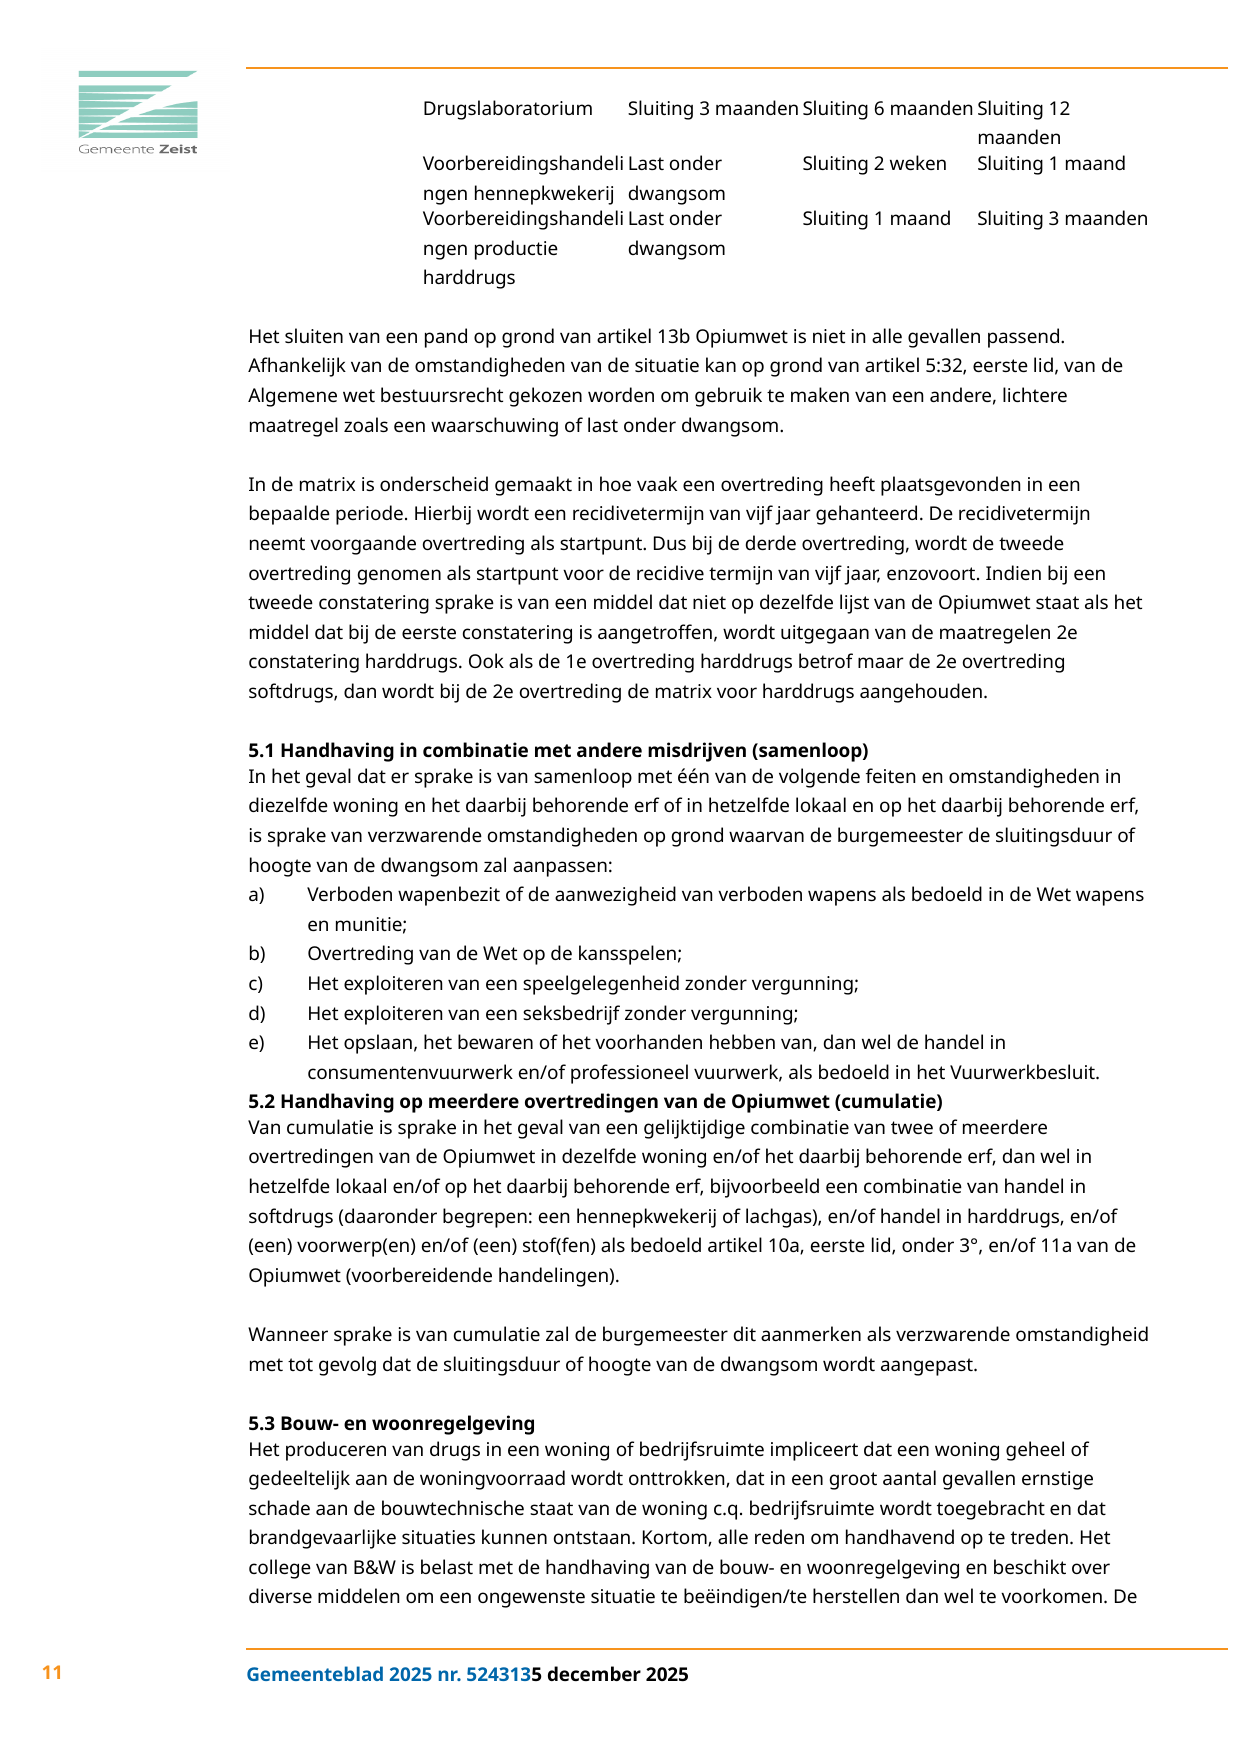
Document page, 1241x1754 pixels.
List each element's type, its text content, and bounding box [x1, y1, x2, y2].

list Het exploiteren van een seksbedrijf zonder vergunning; [248, 1000, 1152, 1025]
text Het sluiten van een pand op grond van artikel 13b Opiumwet is niet in alle gevallen passend. Afhankelijk van de omstandigheden van de situatie kan op grond van artikel 5:32, eerste lid, van de Algemene wet bestuursrecht gekozen worden om gebruik te maken van een andere, lichtere maatregel zoals een waarschuwing of last onder dwangsom. [248, 323, 1152, 438]
table_cell Voorbereidingshandelingen productie harddrugs [423, 205, 628, 290]
list Het opslaan, het bewaren of het voorhanden hebben van, dan wel de handel in consumentenvuurwerk en/of professioneel vuurwerk, als bedoeld in het Vuurwerkbesluit. [248, 1029, 1152, 1084]
table_cell [248, 95, 423, 150]
table_cell Sluiting 3 maanden [977, 205, 1152, 290]
table_cell Drugslaboratorium [423, 95, 628, 150]
table_cell Voorbereidingshandelingen hennepkwekerij [423, 150, 628, 205]
table_cell [248, 205, 423, 290]
picture [41, 47, 231, 172]
text 5.1 Handhaving in combinatie met andere misdrijven (samenloop) [248, 737, 1152, 763]
table_cell Sluiting 1 maand [802, 205, 977, 290]
text In het geval dat er sprake is van samenloop met één van de volgende feiten en omstandigheden in diezelfde woning en het daarbij behorende erf of in hetzelfde lokaal en op het daarbij behorende erf, is sprake van verzwarende omstandigheden op grond waarvan de burgemeester de sluitingsduur of hoogte van de dwangsom zal aanpassen: [248, 763, 1152, 877]
list Overtreding van de Wet op de kansspelen; [248, 941, 1152, 966]
text Van cumulatie is sprake in het geval van een gelijktijdige combinatie van twee of meerdere overtredingen van de Opiumwet in dezelfde woning en/of het daarbij behorende erf, dan wel in hetzelfde lokaal en/of op het daarbij behorende erf, bijvoorbeeld een combinatie van handel in softdrugs (daaronder begrepen: een hennepkwekerij of lachgas), en/of handel in harddrugs, en/of (een) voorwerp(en) en/of (een) stof(fen) als bedoeld artikel 10a, eerste lid, onder 3°, en/of 11a van de Opiumwet (voorbereidende handelingen). [248, 1114, 1152, 1288]
list Verboden wapenbezit of de aanwezigheid van verboden wapens als bedoeld in de Wet wapens en munitie; [248, 881, 1152, 937]
table_cell Sluiting 6 maanden [802, 95, 977, 150]
text 5.3 Bouw- en woonregelgeving [248, 1410, 1152, 1436]
table_cell Sluiting 3 maanden [628, 95, 802, 150]
text 5.2 Handhaving op meerdere overtredingen van de Opiumwet (cumulatie) [248, 1088, 1152, 1114]
table_cell Last onder dwangsom [628, 205, 802, 290]
list Het exploiteren van een speelgelegenheid zonder vergunning; [248, 970, 1152, 996]
text Het produceren van drugs in een woning of bedrijfsruimte impliceert dat een woning geheel of gedeeltelijk aan de woningvoorraad wordt onttrokken, dat in een groot aantal gevallen ernstige schade aan de bouwtechnische staat van de woning c.q. bedrijfsruimte wordt toegebracht en dat brandgevaarlijke situaties kunnen ontstaan. Kortom, alle reden om handhavend op te treden. Het college van B&W is belast met de handhaving van de bouw- en woonregelgeving en beschikt over diverse middelen om een ongewenste situatie te beëindigen/te herstellen dan wel te voorkomen. De [248, 1436, 1152, 1609]
table_cell Last onder dwangsom [628, 150, 802, 205]
table_cell Sluiting 12 maanden [977, 95, 1152, 150]
text In de matrix is onderscheid gemaakt in hoe vaak een overtreding heeft plaatsgevonden in een bepaalde periode. Hierbij wordt een recidivetermijn van vijf jaar gehanteerd. De recidivetermijn neemt voorgaande overtreding als startpunt. Dus bij de derde overtreding, wordt de tweede overtreding genomen als startpunt voor de recidive termijn van vijf jaar, enzovoort. Indien bij een tweede constatering sprake is van een middel dat niet op dezelfde lijst van de Opiumwet staat als het middel dat bij de eerste constatering is aangetroffen, wordt uitgegaan van de maatregelen 2e constatering harddrugs. Ook als de 1e overtreding harddrugs betrof maar de 2e overtreding softdrugs, dan wordt bij de 2e overtreding de matrix voor harddrugs aangehouden. [248, 471, 1152, 704]
table_cell Sluiting 2 weken [802, 150, 977, 205]
table_cell [248, 150, 423, 205]
table_cell Sluiting 1 maand [977, 150, 1152, 205]
text Wanneer sprake is van cumulatie zal de burgemeester dit aanmerken als verzwarende omstandigheid met tot gevolg dat de sluitingsduur of hoogte van de dwangsom wordt aangepast. [248, 1321, 1152, 1377]
